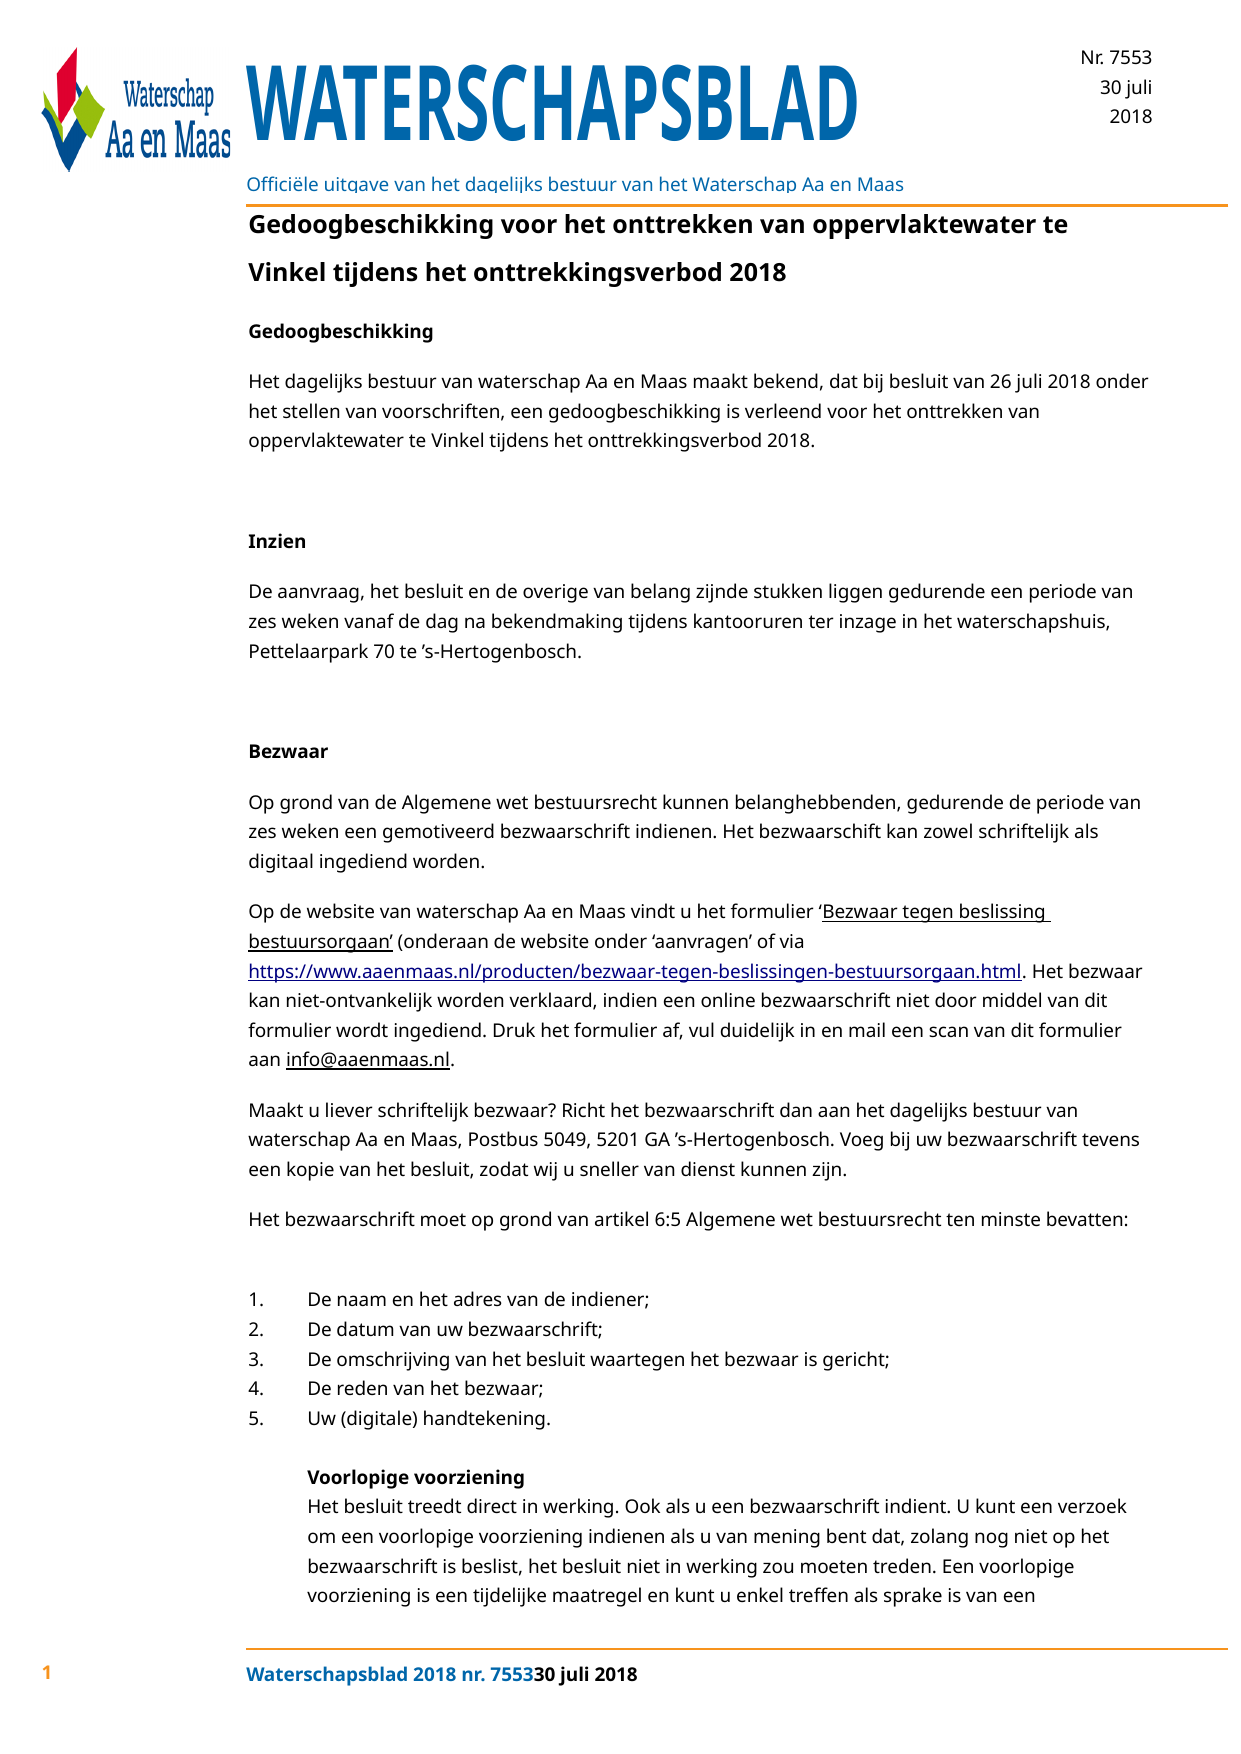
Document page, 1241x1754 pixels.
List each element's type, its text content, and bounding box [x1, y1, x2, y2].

list De omschrijving van het besluit waartegen het bezwaar is gericht; [248, 1346, 1152, 1372]
text Gedoogbeschikking [248, 318, 1152, 344]
text Maakt u liever schriftelijk bezwaar? Richt het bezwaarschrift dan aan het dagelijks bestuur van waterschap Aa en Maas, Postbus 5049, 5201 GA ’s-Hertogenbosch. Voeg bij uw bezwaarschrift tevens een kopie van het besluit, zodat wij u sneller van dienst kunnen zijn. [248, 1097, 1152, 1182]
list Uw (digitale) handtekening. [248, 1405, 1152, 1431]
text Het dagelijks bestuur van waterschap Aa en Maas maakt bekend, dat bij besluit van 26 juli 2018 onder het stellen van voorschriften, een gedoogbeschikking is verleend voor het onttrekken van oppervlaktewater te Vinkel tijdens het onttrekkingsverbod 2018. [248, 368, 1152, 453]
list De reden van het bezwaar; [248, 1375, 1152, 1401]
text Gedoogbeschikking voor het onttrekken van oppervlaktewater te Vinkel tijdens het onttrekkingsverbod 2018 [248, 207, 1152, 288]
text Op grond van de Algemene wet bestuursrecht kunnen belanghebbenden, gedurende de periode van zes weken een gemotiveerd bezwaarschrift indienen. Het bezwaarschift kan zowel schriftelijk als digitaal ingediend worden. [248, 789, 1152, 874]
text Bezwaar [248, 739, 1152, 764]
text Inzien [248, 528, 1152, 554]
list De naam en het adres van de indiener; [248, 1287, 1152, 1312]
list Het besluit treedt direct in werking. Ook als u een bezwaarschrift indient. U kunt een verzoek om een voorlopige voorziening indienen als u van mening bent dat, zolang nog niet op het bezwaarschrift is beslist, het besluit niet in werking zou moeten treden. Een voorlopige voorziening is een tijdelijke maatregel en kunt u enkel treffen als sprake is van een [248, 1494, 1152, 1608]
text De aanvraag, het besluit en de overige van belang zijnde stukken liggen gedurende een periode van zes weken vanaf de dag na bekendmaking tijdens kantooruren ter inzage in het waterschapshuis, Pettelaarpark 70 te ’s-Hertogenbosch. [248, 579, 1152, 664]
list De datum van uw bezwaarschrift; [248, 1316, 1152, 1342]
text Op de website van waterschap Aa en Maas vindt u het formulier ‘Bezwaar tegen beslissing bestuursorgaan’ (onderaan de website onder ‘aanvragen’ of via https://www.aaenmaas.nl/producten/bezwaar-tegen-beslissingen-bestuursorgaan.html. Het bezwaar kan niet-ontvankelijk worden verklaard, indien een online bezwaarschrift niet door middel van dit formulier wordt ingediend. Druk het formulier af, vul duidelijk in en mail een scan van dit formulier aan info@aaenmaas.nl. [248, 899, 1152, 1072]
picture [41, 47, 231, 172]
list Voorlopige voorziening [248, 1464, 1152, 1490]
text Het bezwaarschrift moet op grond van artikel 6:5 Algemene wet bestuursrecht ten minste bevatten: [248, 1207, 1152, 1232]
